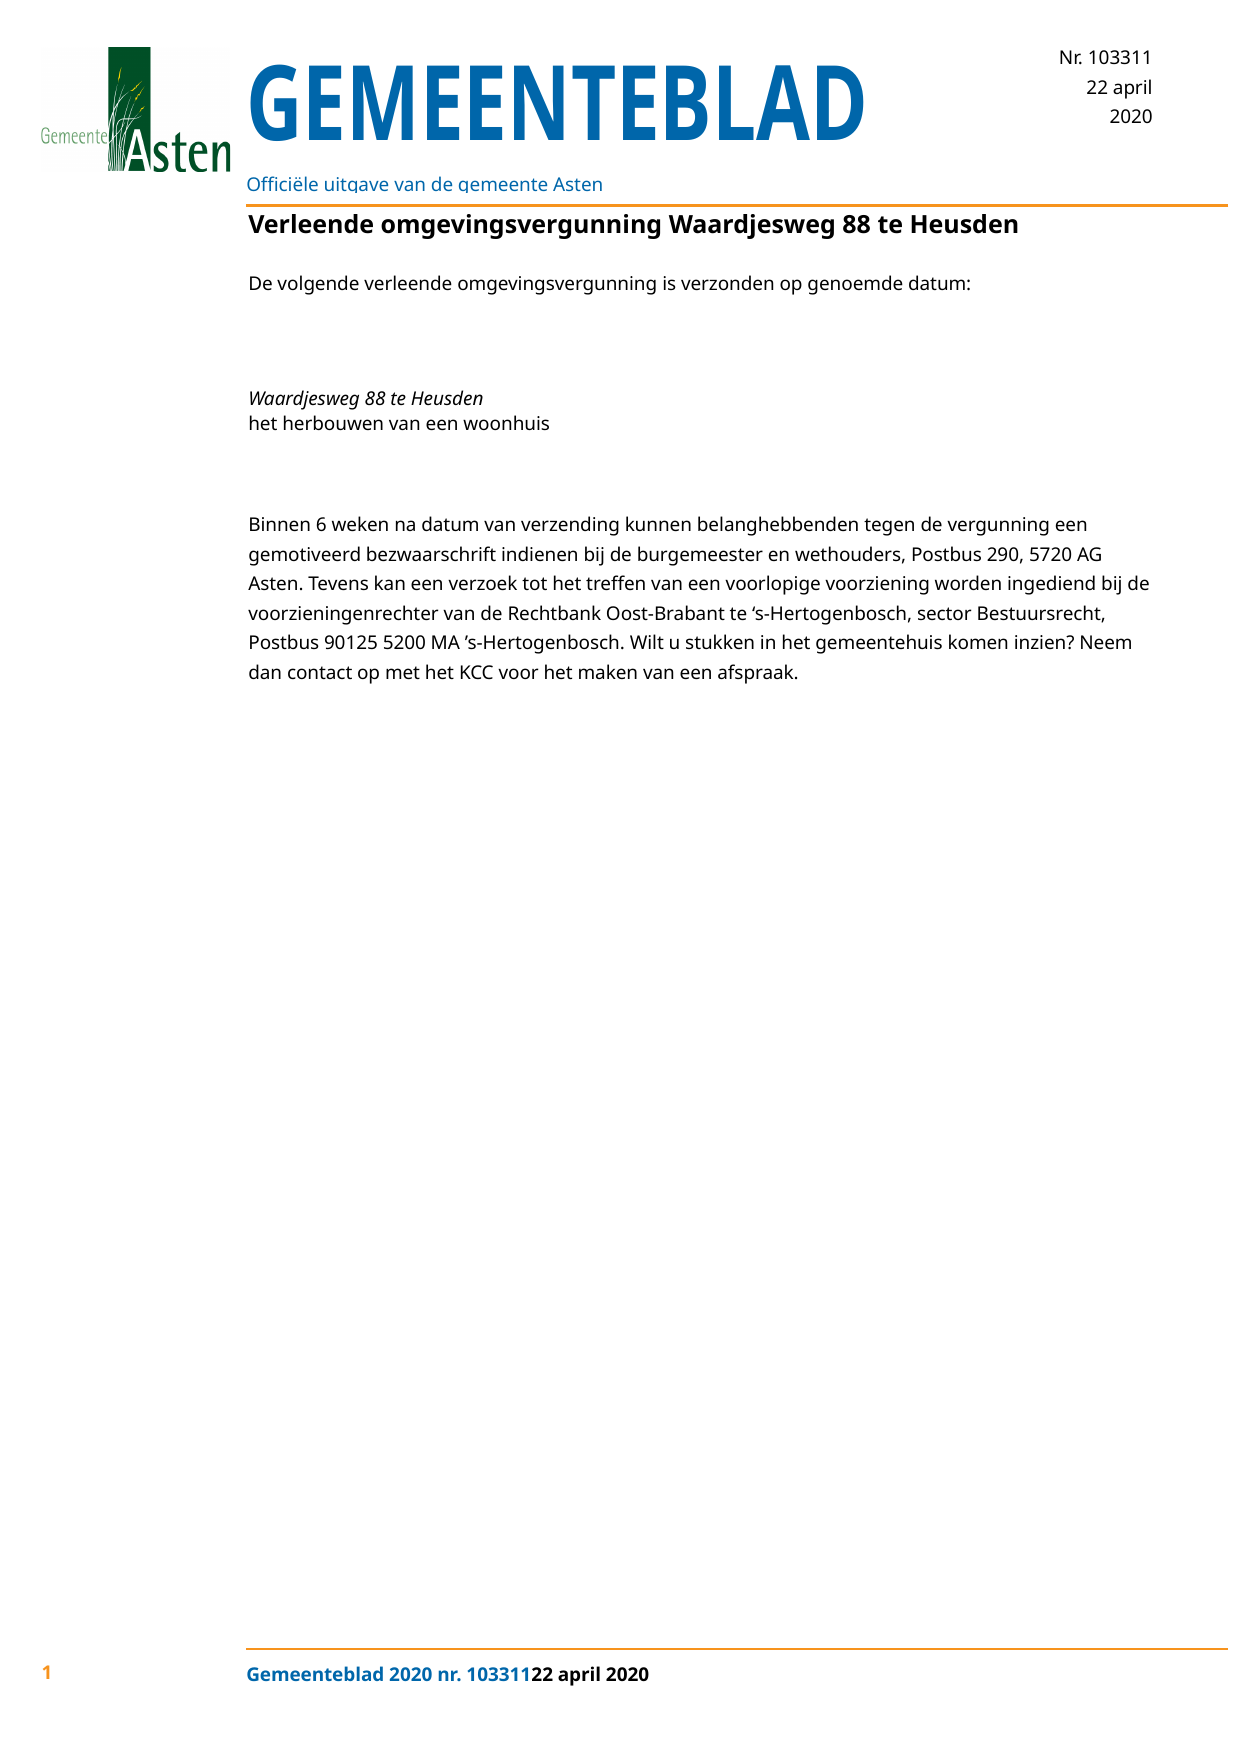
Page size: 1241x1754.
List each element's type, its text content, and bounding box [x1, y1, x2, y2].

text Verleende omgevingsvergunning Waardjesweg 88 te Heusden [248, 207, 1152, 241]
picture [41, 47, 231, 172]
text Binnen 6 weken na datum van verzending kunnen belanghebbenden tegen de vergunning een gemotiveerd bezwaarschrift indienen bij de burgemeester en wethouders, Postbus 290, 5720 AG Asten. Tevens kan een verzoek tot het treffen van een voorlopige voorziening worden ingediend bij de voorzieningenrechter van de Rechtbank Oost-Brabant te ‘s-Hertogenbosch, sector Bestuursrecht, Postbus 90125 5200 MA ’s-Hertogenbosch. Wilt u stukken in het gemeentehuis komen inzien? Neem dan contact op met het KCC voor het maken van een afspraak. [248, 511, 1152, 685]
text Waardjesweg 88 te Heusden [248, 385, 1152, 410]
text De volgende verleende omgevingsvergunning is verzonden op genoemde datum: [248, 270, 1152, 296]
text het herbouwen van een woonhuis [248, 410, 1152, 436]
